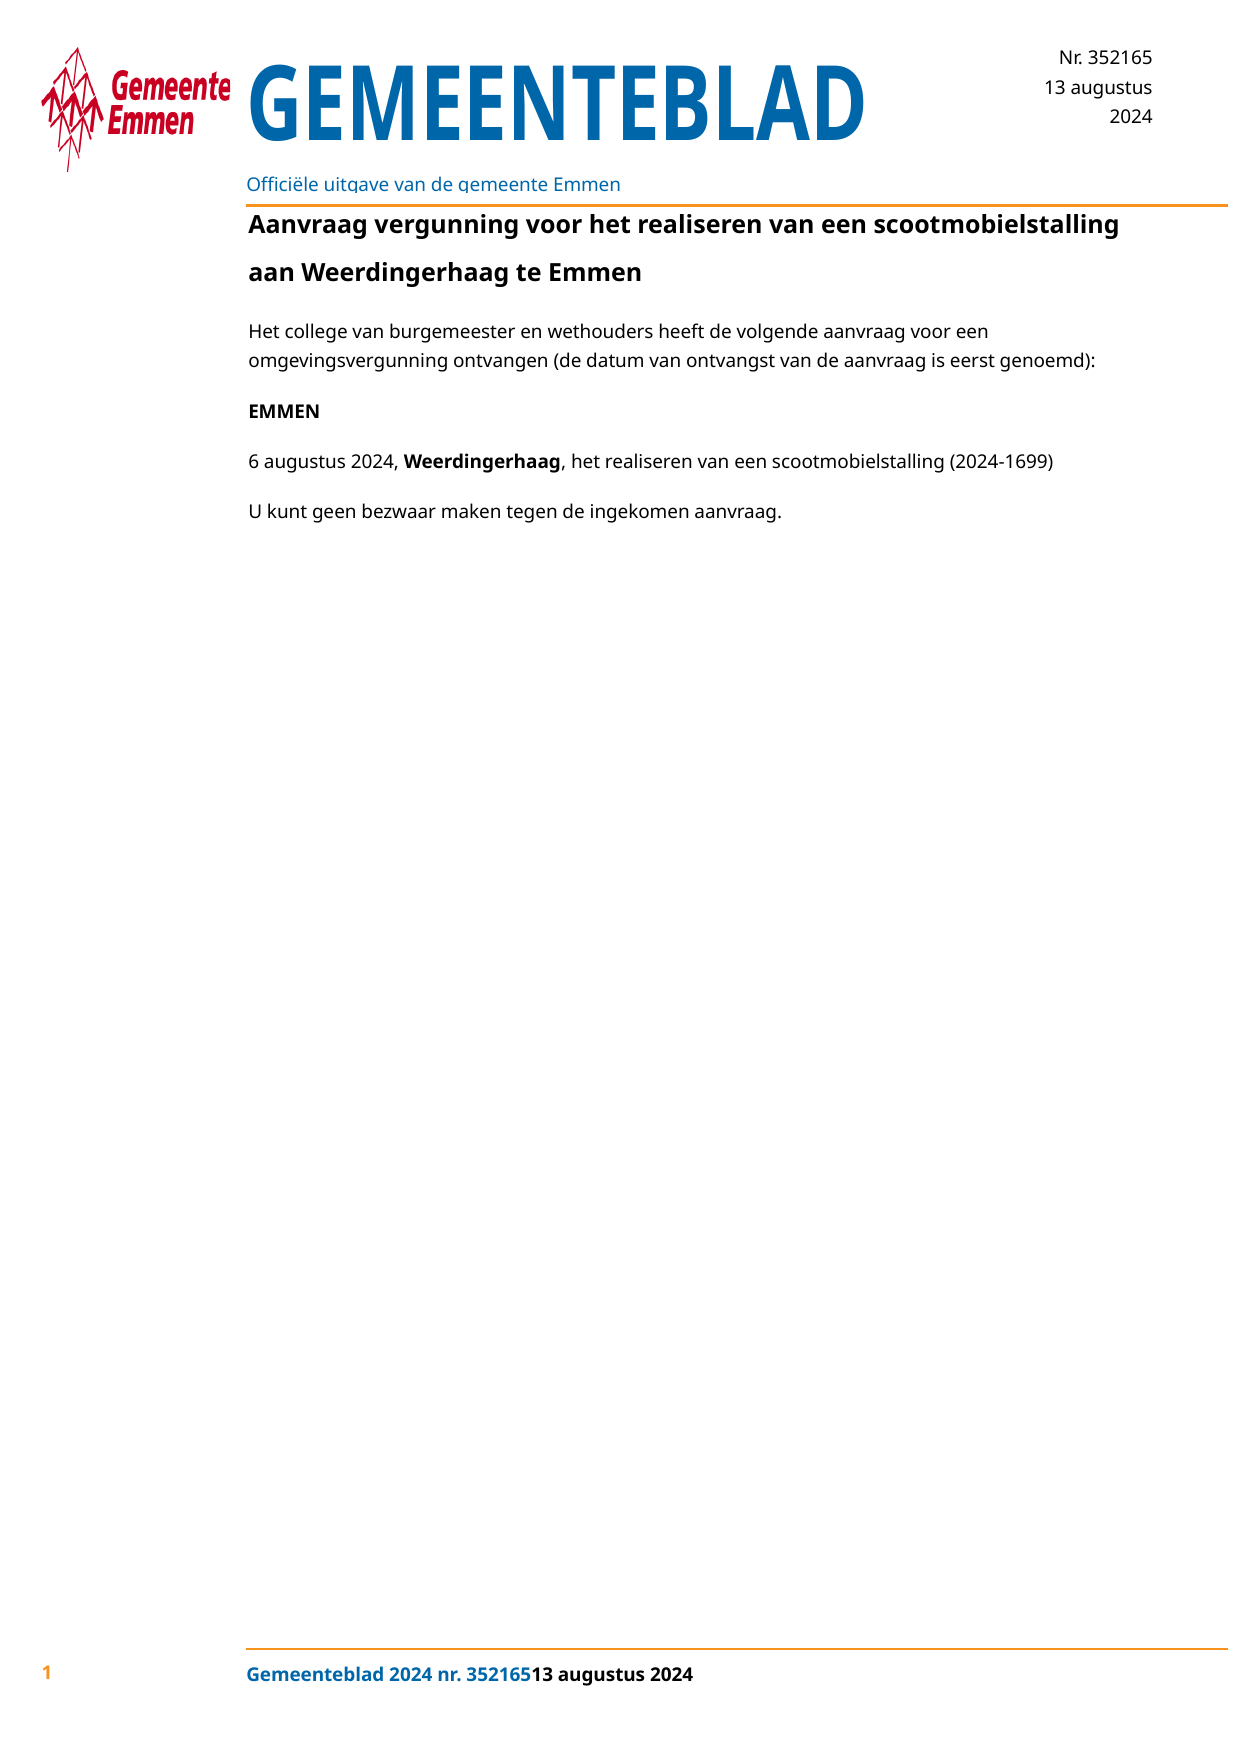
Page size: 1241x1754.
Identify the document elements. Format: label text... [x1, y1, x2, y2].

text 6 augustus 2024, Weerdingerhaag, het realiseren van een scootmobielstalling (2024-1699) [248, 448, 1152, 474]
text Het college van burgemeester en wethouders heeft de volgende aanvraag voor een omgevingsvergunning ontvangen (de datum van ontvangst van de aanvraag is eerst genoemd): [248, 318, 1152, 373]
text U kunt geen bezwaar maken tegen de ingekomen aanvraag. [248, 499, 1152, 524]
text EMMEN [248, 398, 1152, 424]
text Aanvraag vergunning voor het realiseren van een scootmobielstalling aan Weerdingerhaag te Emmen [248, 207, 1152, 288]
picture [41, 47, 231, 172]
